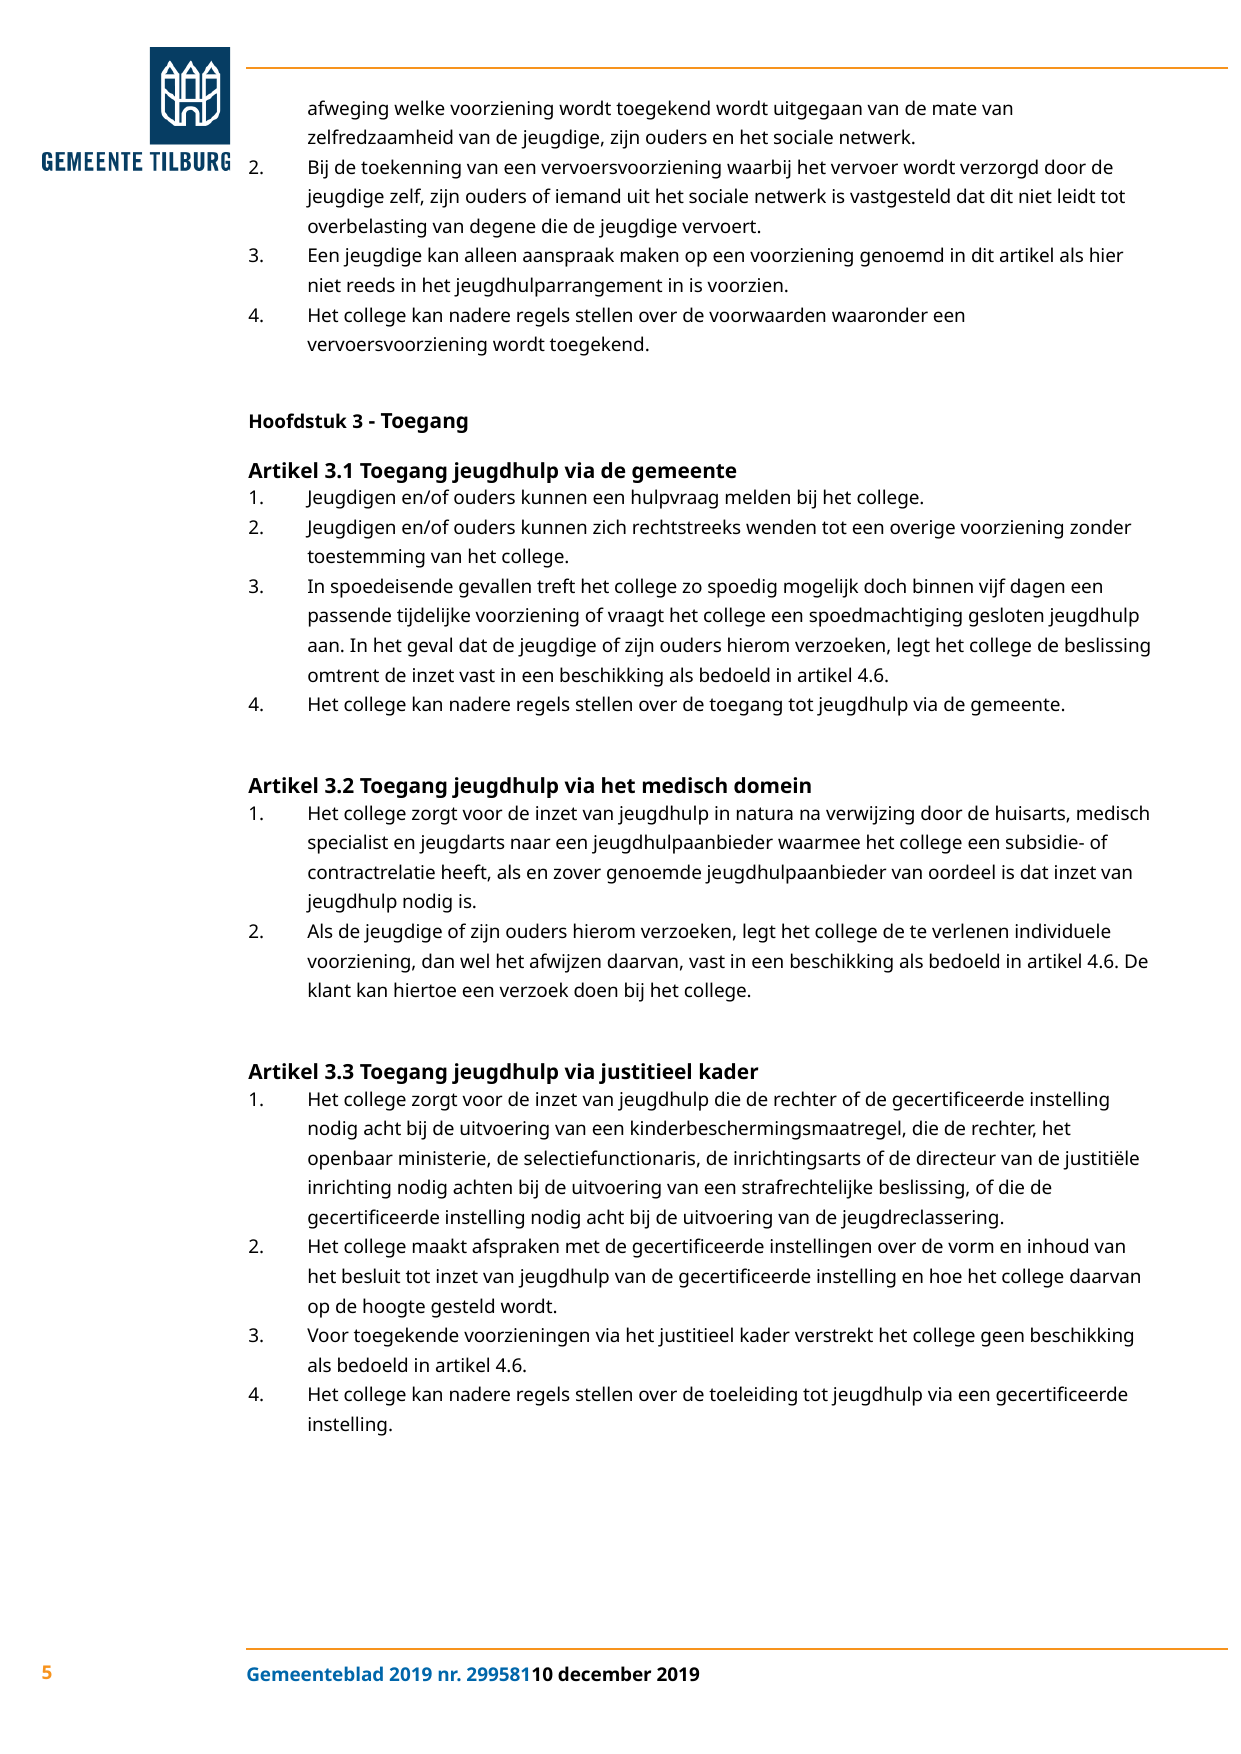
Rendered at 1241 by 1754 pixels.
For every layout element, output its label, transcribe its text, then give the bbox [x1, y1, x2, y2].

text Artikel 3.1 Toegang jeugdhulp via de gemeente [248, 456, 1152, 484]
list Jeugdigen en/of ouders kunnen een hulpvraag melden bij het college. [248, 484, 1152, 510]
list Het college kan nadere regels stellen over de voorwaarden waaronder een vervoersvoorziening wordt toegekend. [248, 302, 1152, 357]
text Hoofdstuk 3 - Toegang [248, 407, 1152, 435]
list In spoedeisende gevallen treft het college zo spoedig mogelijk doch binnen vijf dagen een passende tijdelijke voorziening of vraagt het college een spoedmachtiging gesloten jeugdhulp aan. In het geval dat de jeugdige of zijn ouders hierom verzoeken, legt het college de beslissing omtrent de inzet vast in een beschikking als bedoeld in artikel 4.6. [248, 573, 1152, 688]
list Het college maakt afspraken met de gecertificeerde instellingen over de vorm en inhoud van het besluit tot inzet van jeugdhulp van de gecertificeerde instelling en hoe het college daarvan op de hoogte gesteld wordt. [248, 1234, 1152, 1319]
list Het college zorgt voor de inzet van jeugdhulp die de rechter of de gecertificeerde instelling nodig acht bij de uitvoering van een kinderbeschermingsmaatregel, die de rechter, het openbaar ministerie, de selectiefunctionaris, de inrichtingsarts of de directeur van de justitiële inrichting nodig achten bij de uitvoering van een strafrechtelijke beslissing, of die de gecertificeerde instelling nodig acht bij de uitvoering van de jeugdreclassering. [248, 1086, 1152, 1230]
text Artikel 3.2 Toegang jeugdhulp via het medisch domein [248, 771, 1152, 800]
list Het college kan nadere regels stellen over de toegang tot jeugdhulp via de gemeente. [248, 691, 1152, 717]
list Bij de toekenning van een vervoersvoorziening waarbij het vervoer wordt verzorgd door de jeugdige zelf, zijn ouders of iemand uit het sociale netwerk is vastgesteld dat dit niet leidt tot overbelasting van degene die de jeugdige vervoert. [248, 154, 1152, 239]
list Het college zorgt voor de inzet van jeugdhulp in natura na verwijzing door de huisarts, medisch specialist en jeugdarts naar een jeugdhulpaanbieder waarmee het college een subsidie- of contractrelatie heeft, als en zover genoemde jeugdhulpaanbieder van oordeel is dat inzet van jeugdhulp nodig is. [248, 800, 1152, 914]
list Als de jeugdige of zijn ouders hierom verzoeken, legt het college de te verlenen individuele voorziening, dan wel het afwijzen daarvan, vast in een beschikking als bedoeld in artikel 4.6. De klant kan hiertoe een verzoek doen bij het college. [248, 918, 1152, 1003]
list Jeugdigen en/of ouders kunnen zich rechtstreeks wenden tot een overige voorziening zonder toestemming van het college. [248, 514, 1152, 569]
picture [41, 47, 231, 172]
list Het college kan nadere regels stellen over de toeleiding tot jeugdhulp via een gecertificeerde instelling. [248, 1382, 1152, 1437]
text Artikel 3.3 Toegang jeugdhulp via justitieel kader [248, 1057, 1152, 1086]
list Voor toegekende voorzieningen via het justitieel kader verstrekt het college geen beschikking als bedoeld in artikel 4.6. [248, 1322, 1152, 1378]
list afweging welke voorziening wordt toegekend wordt uitgegaan van de mate van zelfredzaamheid van de jeugdige, zijn ouders en het sociale netwerk. [248, 95, 1152, 150]
list Een jeugdige kan alleen aanspraak maken op een voorziening genoemd in dit artikel als hier niet reeds in het jeugdhulparrangement in is voorzien. [248, 243, 1152, 298]
